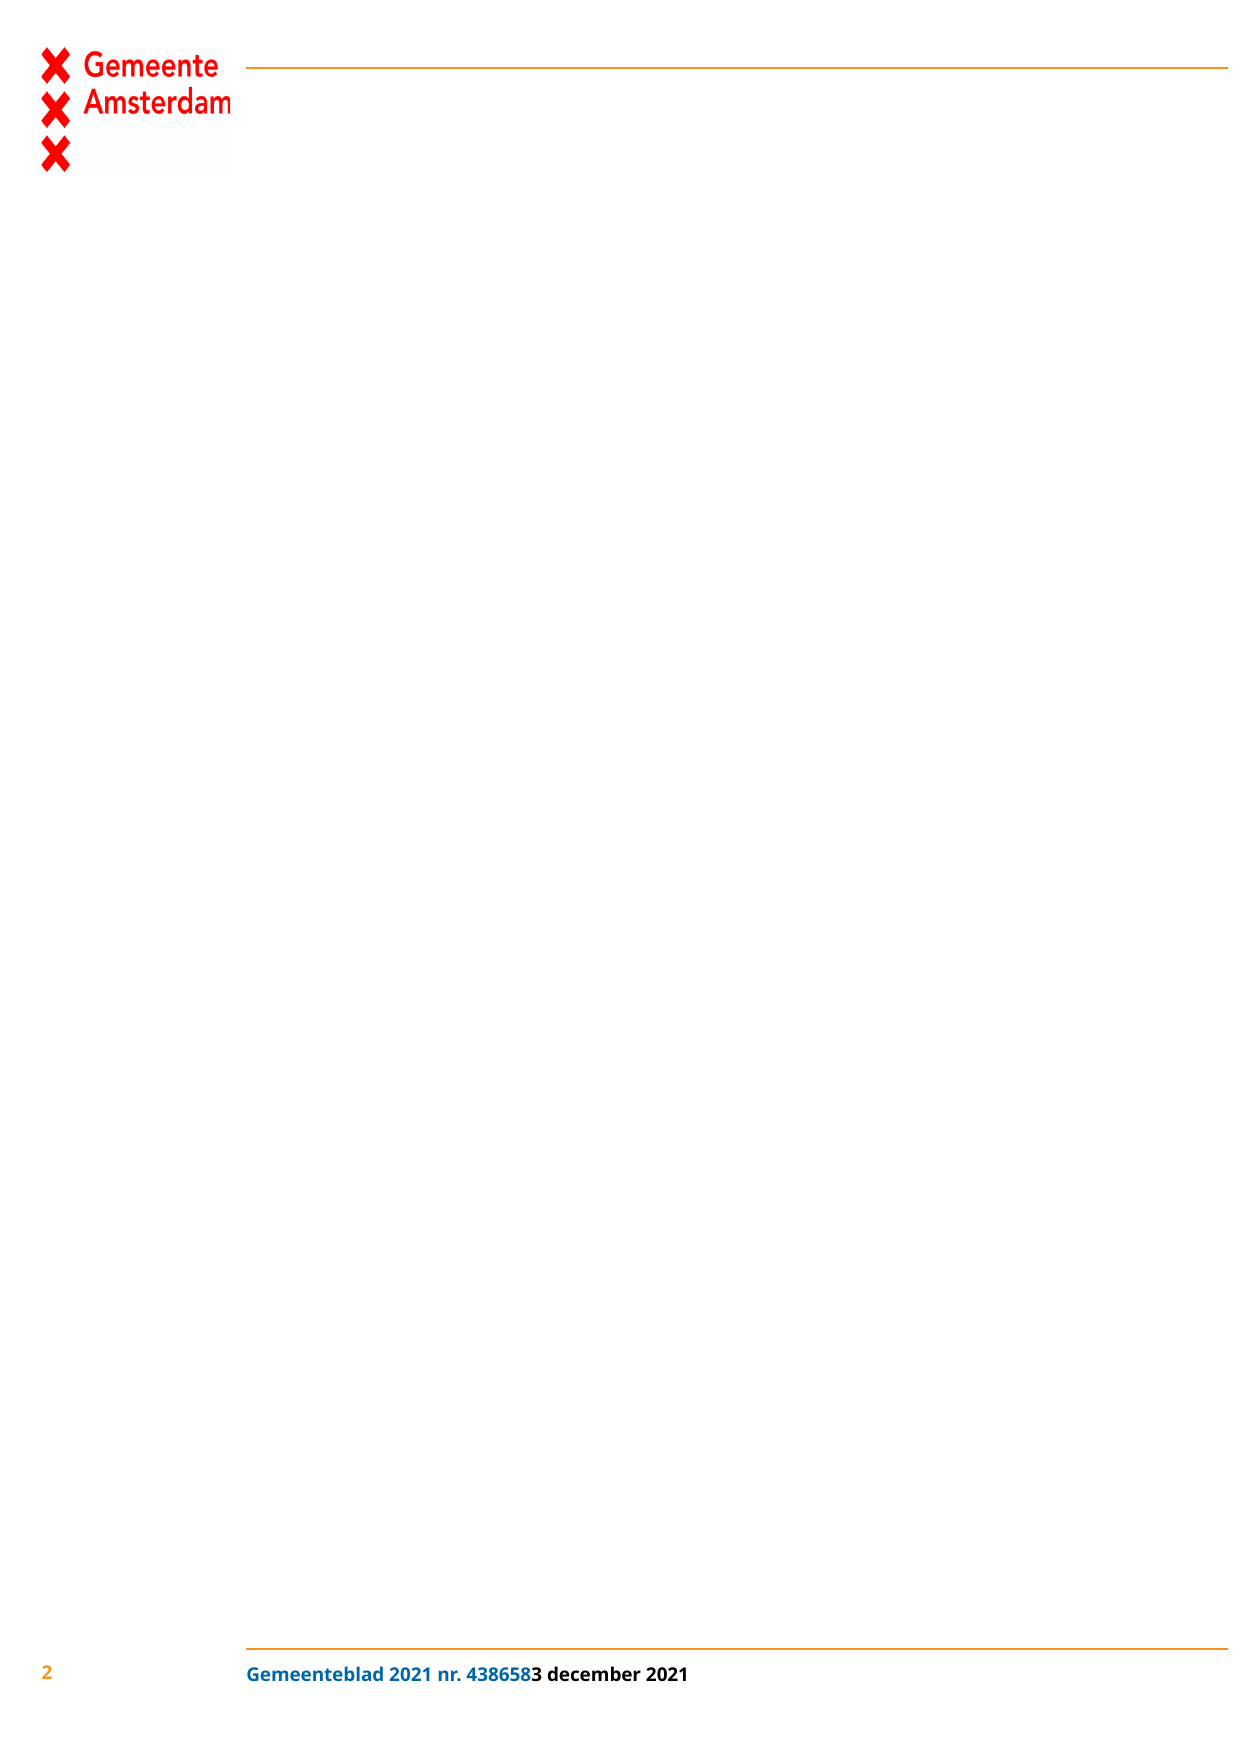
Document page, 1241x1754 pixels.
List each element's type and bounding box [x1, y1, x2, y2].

picture [41, 47, 231, 172]
